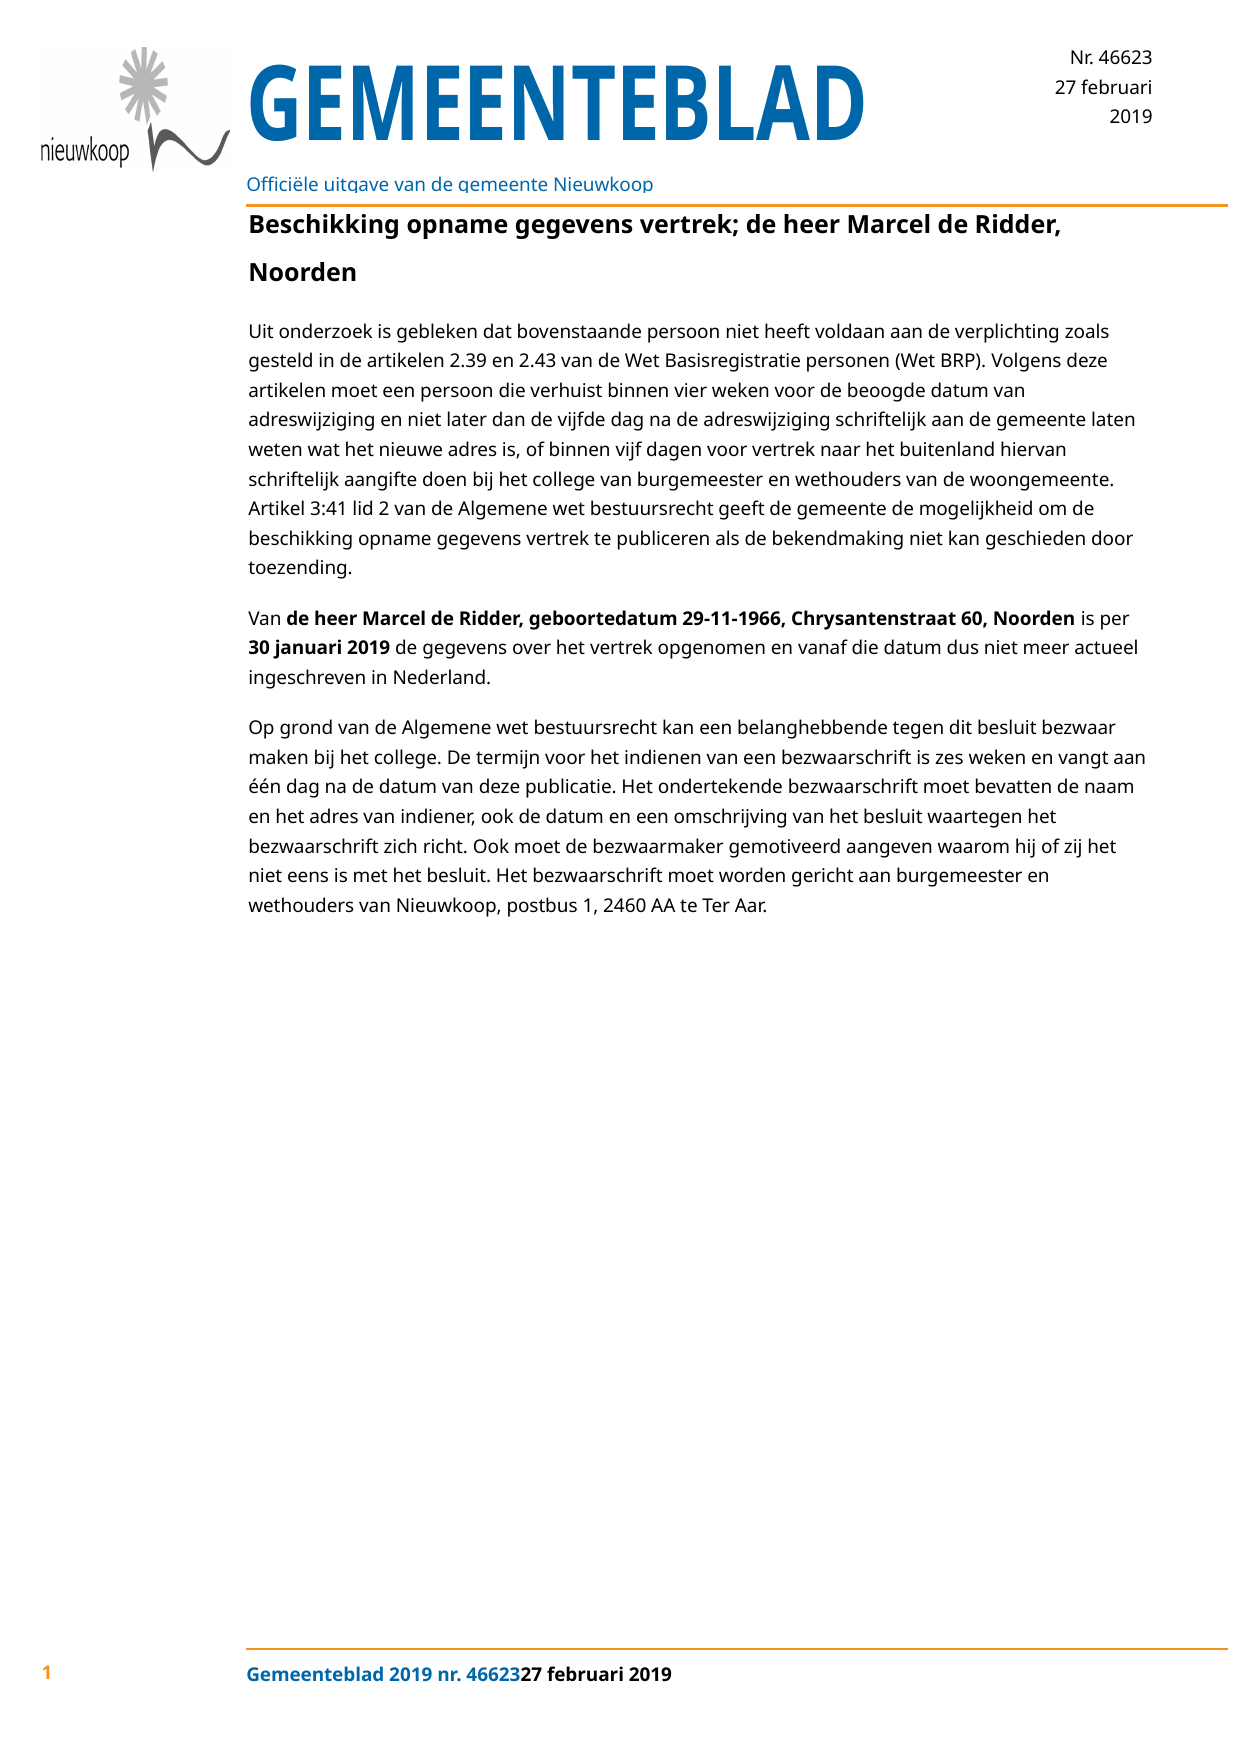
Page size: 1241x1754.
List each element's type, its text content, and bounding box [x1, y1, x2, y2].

text Op grond van de Algemene wet bestuursrecht kan een belanghebbende tegen dit besluit bezwaar maken bij het college. De termijn voor het indienen van een bezwaarschrift is zes weken en vangt aan één dag na de datum van deze publicatie. Het ondertekende bezwaarschrift moet bevatten de naam en het adres van indiener, ook de datum en een omschrijving van het besluit waartegen het bezwaarschrift zich richt. Ook moet de bezwaarmaker gemotiveerd aangeven waarom hij of zij het niet eens is met het besluit. Het bezwaarschrift moet worden gericht aan burgemeester en wethouders van Nieuwkoop, postbus 1, 2460 AA te Ter Aar. [248, 714, 1152, 918]
text Beschikking opname gegevens vertrek; de heer Marcel de Ridder, Noorden [248, 207, 1152, 288]
text Uit onderzoek is gebleken dat bovenstaande persoon niet heeft voldaan aan de verplichting zoals gesteld in de artikelen 2.39 en 2.43 van de Wet Basisregistratie personen (Wet BRP). Volgens deze artikelen moet een persoon die verhuist binnen vier weken voor de beoogde datum van adreswijziging en niet later dan de vijfde dag na de adreswijziging schriftelijk aan de gemeente laten weten wat het nieuwe adres is, of binnen vijf dagen voor vertrek naar het buitenland hiervan schriftelijk aangifte doen bij het college van burgemeester en wethouders van de woongemeente. Artikel 3:41 lid 2 van de Algemene wet bestuursrecht geeft de gemeente de mogelijkheid om de beschikking opname gegevens vertrek te publiceren als de bekendmaking niet kan geschieden door toezending. [248, 318, 1152, 580]
picture [41, 47, 231, 172]
text Van de heer Marcel de Ridder, geboortedatum 29-11-1966, Chrysantenstraat 60, Noorden is per 30 januari 2019 de gegevens over het vertrek opgenomen en vanaf die datum dus niet meer actueel ingeschreven in Nederland. [248, 605, 1152, 690]
